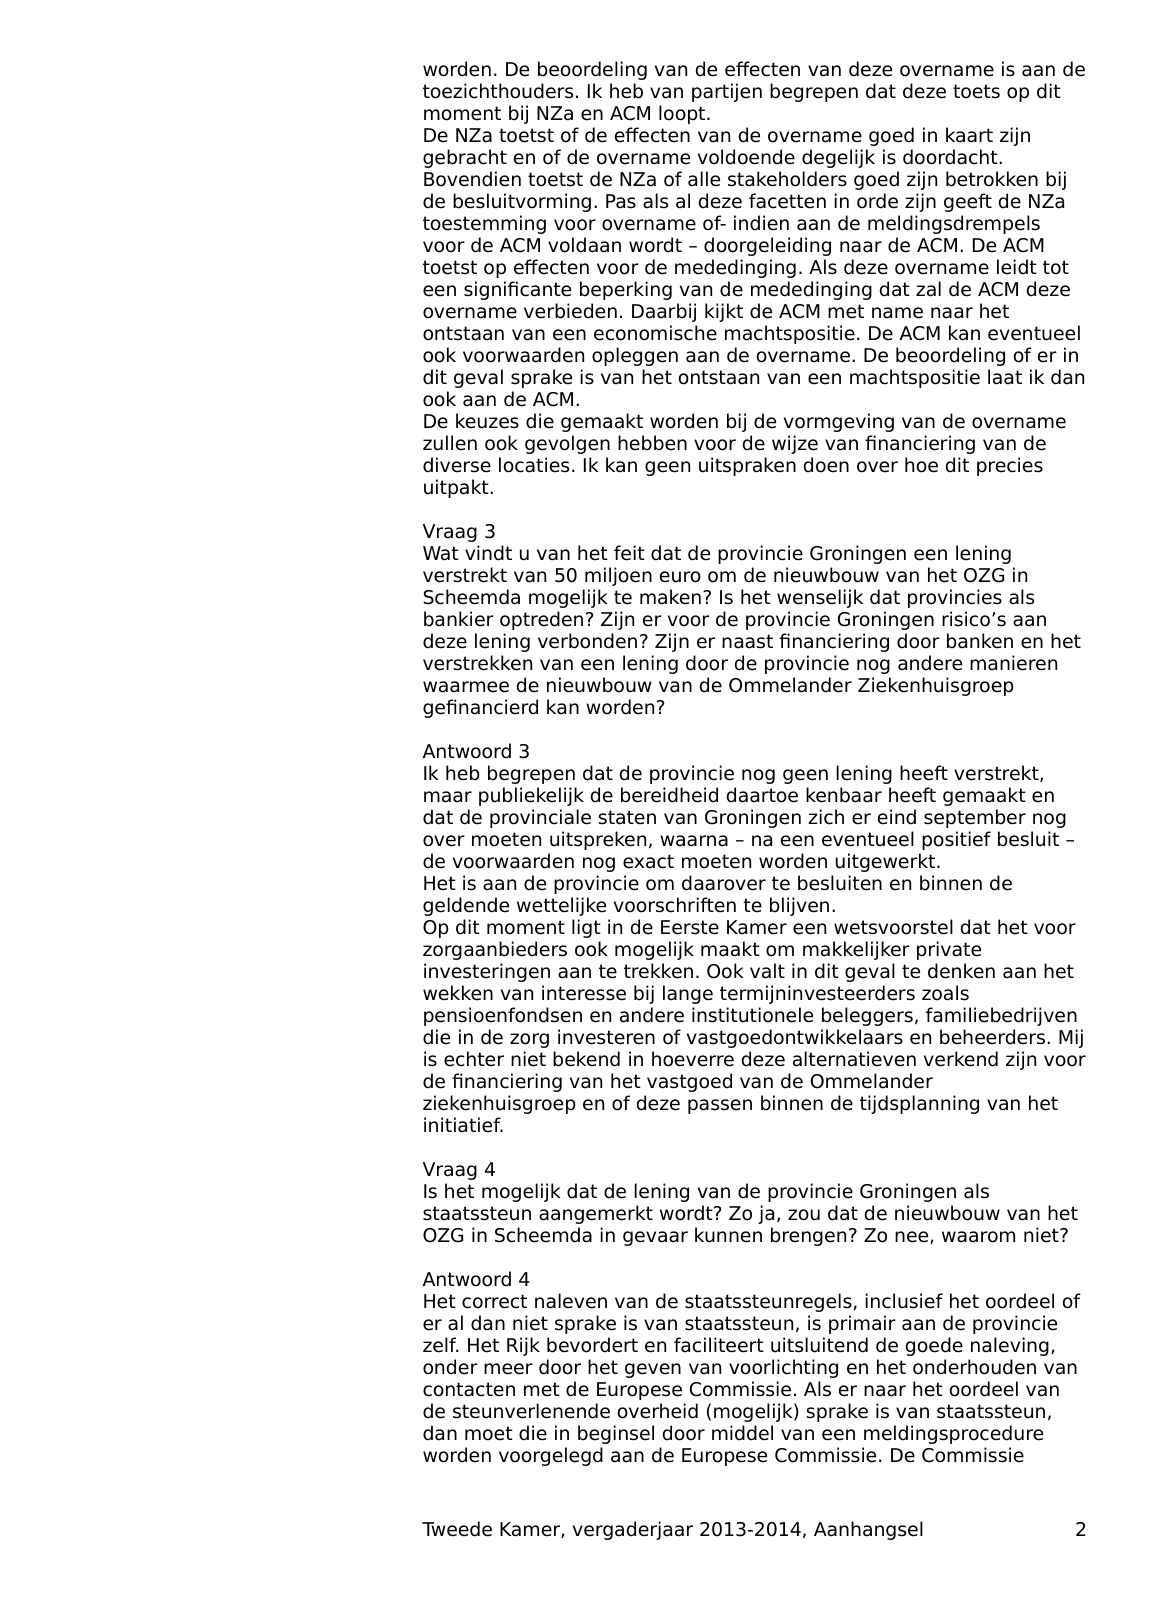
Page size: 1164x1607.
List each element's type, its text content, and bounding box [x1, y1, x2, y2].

text Het is aan de provincie om daarover te besluiten en binnen de geldende wettelijke voorschriften te blijven. [422, 873, 1087, 917]
text worden. De beoordeling van de effecten van deze overname is aan de toezichthouders. Ik heb van partijen begrepen dat deze toets op dit moment bij NZa en ACM loopt. [422, 59, 1087, 125]
text Op dit moment ligt in de Eerste Kamer een wetsvoorstel dat het voor zorgaanbieders ook mogelijk maakt om makkelijker private investeringen aan te trekken. Ook valt in dit geval te denken aan het wekken van interesse bij lange termijninvesteerders zoals pensioenfondsen en andere institutionele beleggers, familiebedrijven die in de zorg investeren of vastgoedontwikkelaars en beheerders. Mij is echter niet bekend in hoeverre deze alternatieven verkend zijn voor de financiering van het vastgoed van de Ommelander ziekenhuisgroep en of deze passen binnen de tijdsplanning van het initiatief. [422, 917, 1087, 1136]
text Vraag 4 [422, 1159, 1087, 1181]
text Antwoord 3 [422, 741, 1087, 763]
text Het correct naleven van de staatssteunregels, inclusief het oordeel of er al dan niet sprake is van staatssteun, is primair aan de provincie zelf. Het Rijk bevordert en faciliteert uitsluitend de goede naleving, onder meer door het geven van voorlichting en het onderhouden van contacten met de Europese Commissie. Als er naar het oordeel van de steunverlenende overheid (mogelijk) sprake is van staatssteun, dan moet die in beginsel door middel van een meldingsprocedure worden voorgelegd aan de Europese Commissie. De Commissie [422, 1291, 1087, 1467]
text De keuzes die gemaakt worden bij de vormgeving van de overname zullen ook gevolgen hebben voor de wijze van financiering van de diverse locaties. Ik kan geen uitspraken doen over hoe dit precies uitpakt. [422, 411, 1087, 499]
text Ik heb begrepen dat de provincie nog geen lening heeft verstrekt, maar publiekelijk de bereidheid daartoe kenbaar heeft gemaakt en dat de provinciale staten van Groningen zich er eind september nog over moeten uitspreken, waarna – na een eventueel positief besluit – de voorwaarden nog exact moeten worden uitgewerkt. [422, 763, 1087, 873]
text Antwoord 4 [422, 1269, 1087, 1291]
text Vraag 3 [422, 521, 1087, 543]
text Is het mogelijk dat de lening van de provincie Groningen als staatssteun aangemerkt wordt? Zo ja, zou dat de nieuwbouw van het OZG in Scheemda in gevaar kunnen brengen? Zo nee, waarom niet? [422, 1181, 1087, 1247]
text De NZa toetst of de effecten van de overname goed in kaart zijn gebracht en of de overname voldoende degelijk is doordacht. Bovendien toetst de NZa of alle stakeholders goed zijn betrokken bij de besluitvorming. Pas als al deze facetten in orde zijn geeft de NZa toestemming voor overname of- indien aan de meldingsdrempels voor de ACM voldaan wordt – doorgeleiding naar de ACM. De ACM toetst op effecten voor de mededinging. Als deze overname leidt tot een significante beperking van de mededinging dat zal de ACM deze overname verbieden. Daarbij kijkt de ACM met name naar het ontstaan van een economische machtspositie. De ACM kan eventueel ook voorwaarden opleggen aan de overname. De beoordeling of er in dit geval sprake is van het ontstaan van een machtspositie laat ik dan ook aan de ACM. [422, 125, 1087, 411]
text Wat vindt u van het feit dat de provincie Groningen een lening verstrekt van 50 miljoen euro om de nieuwbouw van het OZG in Scheemda mogelijk te maken? Is het wenselijk dat provincies als bankier optreden? Zijn er voor de provincie Groningen risico’s aan deze lening verbonden? Zijn er naast financiering door banken en het verstrekken van een lening door de provincie nog andere manieren waarmee de nieuwbouw van de Ommelander Ziekenhuisgroep gefinancierd kan worden? [422, 543, 1087, 719]
